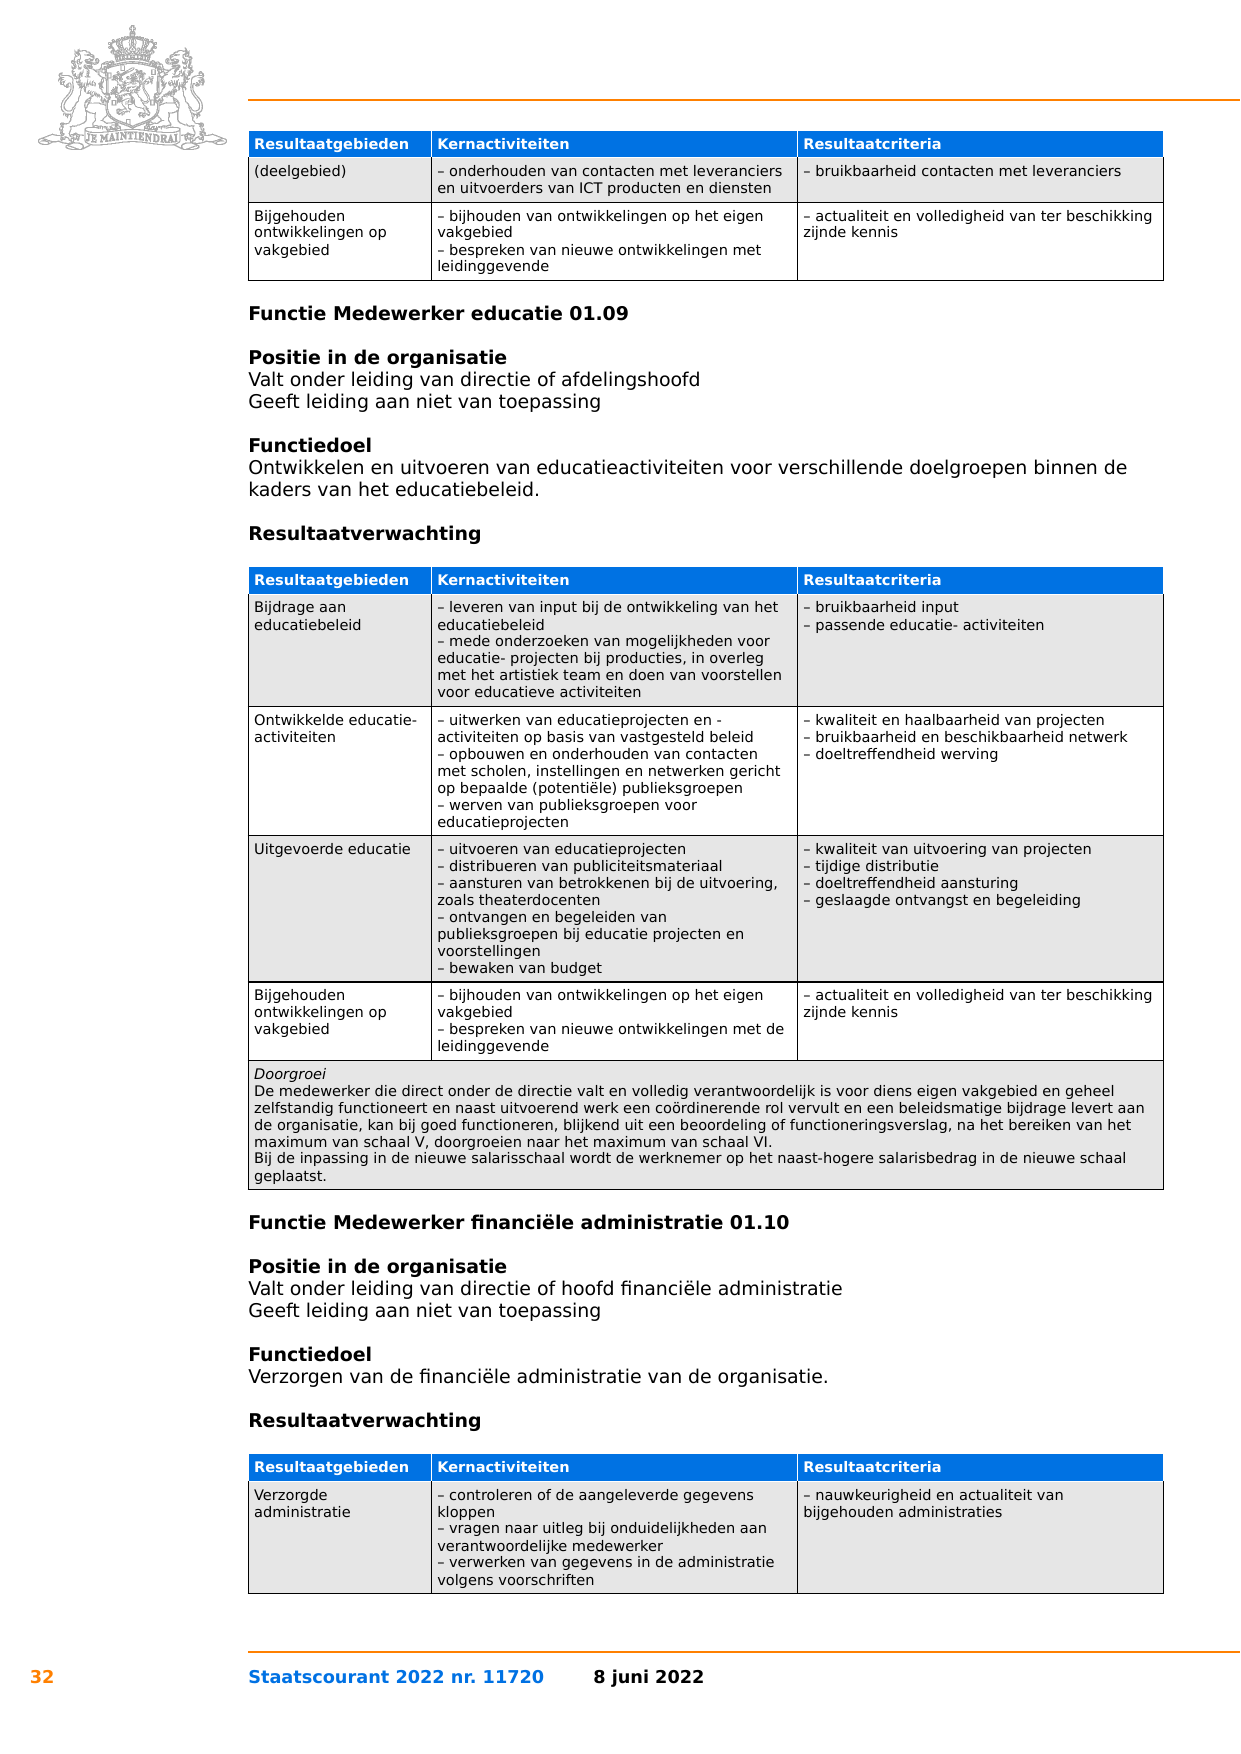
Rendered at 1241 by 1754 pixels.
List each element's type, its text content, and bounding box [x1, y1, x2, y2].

table_cell – onderhouden van contacten met leveranciers en uitvoerders van ICT producten en diensten [432, 158, 797, 202]
table_cell Doorgroei De medewerker die direct onder de directie valt en volledig verantwoordelijk is voor diens eigen vakgebied en geheel zelfstandig functioneert en naast uitvoerend werk een coördinerende rol vervult en een beleidsmatige bijdrage levert aan de organisatie, kan bij goed functioneren, blijkend uit een beoordeling of functioneringsverslag, na het bereiken van het maximum van schaal V, doorgroeien naar het maximum van schaal VI. Bij de inpassing in de nieuwe salarisschaal wordt de werknemer op het naast-hogere salarisbedrag in de nieuwe schaal geplaatst. [249, 1061, 1163, 1189]
table_cell (deelgebied) [249, 158, 431, 202]
picture [38, 25, 227, 150]
table_header Resultaatcriteria [798, 1454, 1163, 1481]
table_cell – actualiteit en volledigheid van ter beschikking zijnde kennis [798, 983, 1163, 1060]
text Positie in de organisatie [248, 1256, 1163, 1278]
text Resultaatverwachting [248, 1409, 1163, 1431]
table_cell Bijgehouden ontwikkelingen op vakgebied [249, 983, 431, 1060]
subtitle Functie Medewerker financiële administratie 01.10 [248, 1212, 1163, 1234]
table_cell – bruikbaarheid contacten met leveranciers [798, 158, 1163, 202]
table_cell Bijdrage aan educatiebeleid [249, 595, 431, 706]
table_cell – nauwkeurigheid en actualiteit van bijgehouden administraties [798, 1482, 1163, 1593]
text Geeft leiding aan niet van toepassing [248, 391, 1163, 413]
table_cell – controleren of de aangeleverde gegevens kloppen – vragen naar uitleg bij onduidelijkheden aan verantwoordelijke medewerker – verwerken van gegevens in de administratie volgens voorschriften [432, 1482, 797, 1593]
text Valt onder leiding van directie of hoofd financiële administratie [248, 1278, 1163, 1300]
table_cell – bruikbaarheid input – passende educatie- activiteiten [798, 595, 1163, 706]
text Geeft leiding aan niet van toepassing [248, 1300, 1163, 1322]
table_cell – kwaliteit van uitvoering van projecten – tijdige distributie – doeltreffendheid aansturing – geslaagde ontvangst en begeleiding [798, 836, 1163, 981]
table_cell – bijhouden van ontwikkelingen op het eigen vakgebied – bespreken van nieuwe ontwikkelingen met de leidinggevende [432, 983, 797, 1060]
text Verzorgen van de financiële administratie van de organisatie. [248, 1366, 1163, 1388]
table_cell Ontwikkelde educatie- activiteiten [249, 707, 431, 835]
table_cell Verzorgde administratie [249, 1482, 431, 1593]
text Resultaatverwachting [248, 522, 1163, 544]
table_header Resultaatgebieden [249, 567, 431, 594]
table_header Resultaatcriteria [798, 567, 1163, 594]
table_header Resultaatgebieden [249, 131, 431, 157]
text Positie in de organisatie [248, 347, 1163, 369]
table_header Resultaatgebieden [249, 1454, 431, 1481]
table_header Resultaatcriteria [798, 131, 1163, 157]
text Ontwikkelen en uitvoeren van educatieactiviteiten voor verschillende doelgroepen binnen de kaders van het educatiebeleid. [248, 457, 1163, 501]
table_cell – leveren van input bij de ontwikkeling van het educatiebeleid – mede onderzoeken van mogelijkheden voor educatie- projecten bij producties, in overleg met het artistiek team en doen van voorstellen voor educatieve activiteiten [432, 595, 797, 706]
table_cell Uitgevoerde educatie [249, 836, 431, 981]
text Functiedoel [248, 1344, 1163, 1366]
table_header Kernactiviteiten [432, 1454, 797, 1481]
table_header Kernactiviteiten [432, 131, 797, 157]
table_cell – actualiteit en volledigheid van ter beschikking zijnde kennis [798, 203, 1163, 280]
table_cell – kwaliteit en haalbaarheid van projecten – bruikbaarheid en beschikbaarheid netwerk – doeltreffendheid werving [798, 707, 1163, 835]
subtitle Functie Medewerker educatie 01.09 [248, 303, 1163, 325]
text Functiedoel [248, 434, 1163, 457]
table_cell Bijgehouden ontwikkelingen op vakgebied [249, 203, 431, 280]
table_cell – bijhouden van ontwikkelingen op het eigen vakgebied – bespreken van nieuwe ontwikkelingen met leidinggevende [432, 203, 797, 280]
text Valt onder leiding van directie of afdelingshoofd [248, 369, 1163, 391]
table_header Kernactiviteiten [432, 567, 797, 594]
table_cell – uitvoeren van educatieprojecten – distribueren van publiciteitsmateriaal – aansturen van betrokkenen bij de uitvoering, zoals theaterdocenten – ontvangen en begeleiden van publieksgroepen bij educatie projecten en voorstellingen – bewaken van budget [432, 836, 797, 981]
table_cell – uitwerken van educatieprojecten en -activiteiten op basis van vastgesteld beleid – opbouwen en onderhouden van contacten met scholen, instellingen en netwerken gericht op bepaalde (potentiële) publieksgroepen – werven van publieksgroepen voor educatieprojecten [432, 707, 797, 835]
